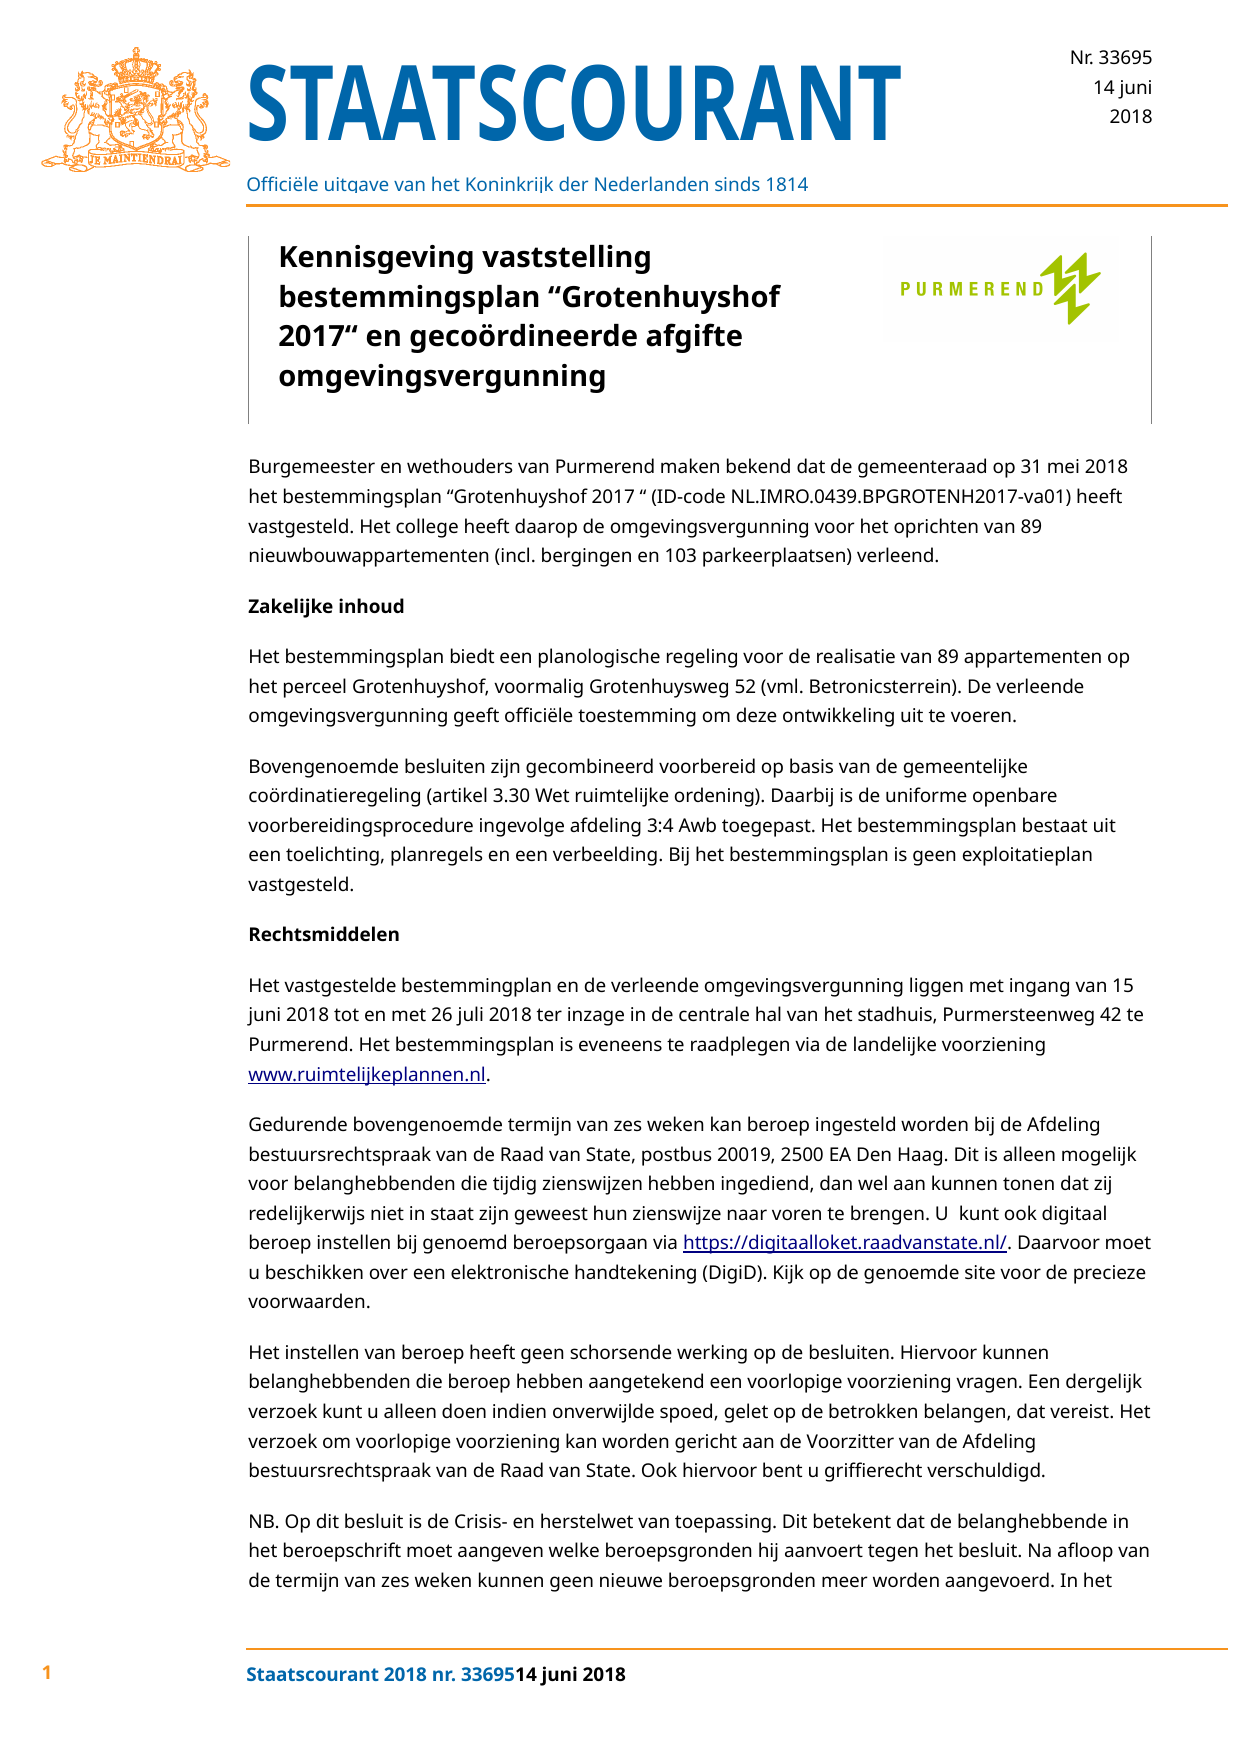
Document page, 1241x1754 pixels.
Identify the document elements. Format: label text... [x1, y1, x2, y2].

text Bovengenoemde besluiten zijn gecombineerd voorbereid op basis van de gemeentelijke coördinatieregeling (artikel 3.30 Wet ruimtelijke ordening). Daarbij is de uniforme openbare voorbereidingsprocedure ingevolge afdeling 3:4 Awb toegepast. Het bestemmingsplan bestaat uit een toelichting, planregels en een verbeelding. Bij het bestemmingsplan is geen exploitatieplan vastgesteld. [248, 753, 1152, 897]
text NB. Op dit besluit is de Crisis- en herstelwet van toepassing. Dit betekent dat de belanghebbende in het beroepschrift moet aangeven welke beroepsgronden hij aanvoert tegen het besluit. Na afloop van de termijn van zes weken kunnen geen nieuwe beroepsgronden meer worden aangevoerd. In het [248, 1508, 1152, 1593]
picture [882, 236, 1119, 342]
text Zakelijke inhoud [248, 593, 1152, 618]
picture [41, 47, 231, 172]
text Gedurende bovengenoemde termijn van zes weken kan beroep ingesteld worden bij de Afdeling bestuursrechtspraak van de Raad van State, postbus 20019, 2500 EA Den Haag. Dit is alleen mogelijk voor belanghebbenden die tijdig zienswijzen hebben ingediend, dan wel aan kunnen tonen dat zij redelijkerwijs niet in staat zijn geweest hun zienswijze naar voren te brengen. U kunt ook digitaal beroep instellen bij genoemd beroepsorgaan via https://digitaalloket.raadvanstate.nl/. Daarvoor moet u beschikken over een elektronische handtekening (DigiD). Kijk op de genoemde site voor de precieze voorwaarden. [248, 1111, 1152, 1314]
text Rechtsmiddelen [248, 922, 1152, 947]
table_header Kennisgeving vaststelling bestemmingsplan “Grotenhuyshof 2017“ en gecoördineerde afgifte omgevingsvergunning [249, 236, 850, 424]
text Het instellen van beroep heeft geen schorsende werking op de besluiten. Hiervoor kunnen belanghebbenden die beroep hebben aangetekend een voorlopige voorziening vragen. Een dergelijk verzoek kunt u alleen doen indien onverwijlde spoed, gelet op de betrokken belangen, dat vereist. Het verzoek om voorlopige voorziening kan worden gericht aan de Voorzitter van de Afdeling bestuursrechtspraak van de Raad van State. Ook hiervoor bent u griffierecht verschuldigd. [248, 1339, 1152, 1483]
table_header [850, 236, 1151, 424]
text Burgemeester en wethouders van Purmerend maken bekend dat de gemeenteraad op 31 mei 2018 het bestemmingsplan “Grotenhuyshof 2017 “ (ID-code NL.IMRO.0439.BPGROTENH2017-va01) heeft vastgesteld. Het college heeft daarop de omgevingsvergunning voor het oprichten van 89 nieuwbouwappartementen (incl. bergingen en 103 parkeerplaatsen) verleend. [248, 454, 1152, 568]
text Het vastgestelde bestemmingplan en de verleende omgevingsvergunning liggen met ingang van 15 juni 2018 tot en met 26 juli 2018 ter inzage in de centrale hal van het stadhuis, Purmersteenweg 42 te Purmerend. Het bestemmingsplan is eveneens te raadplegen via de landelijke voorziening www.ruimtelijkeplannen.nl. [248, 972, 1152, 1086]
text Het bestemmingsplan biedt een planologische regeling voor de realisatie van 89 appartementen op het perceel Grotenhuyshof, voormalig Grotenhuysweg 52 (vml. Betronicsterrein). De verleende omgevingsvergunning geeft officiële toestemming om deze ontwikkeling uit te voeren. [248, 643, 1152, 728]
